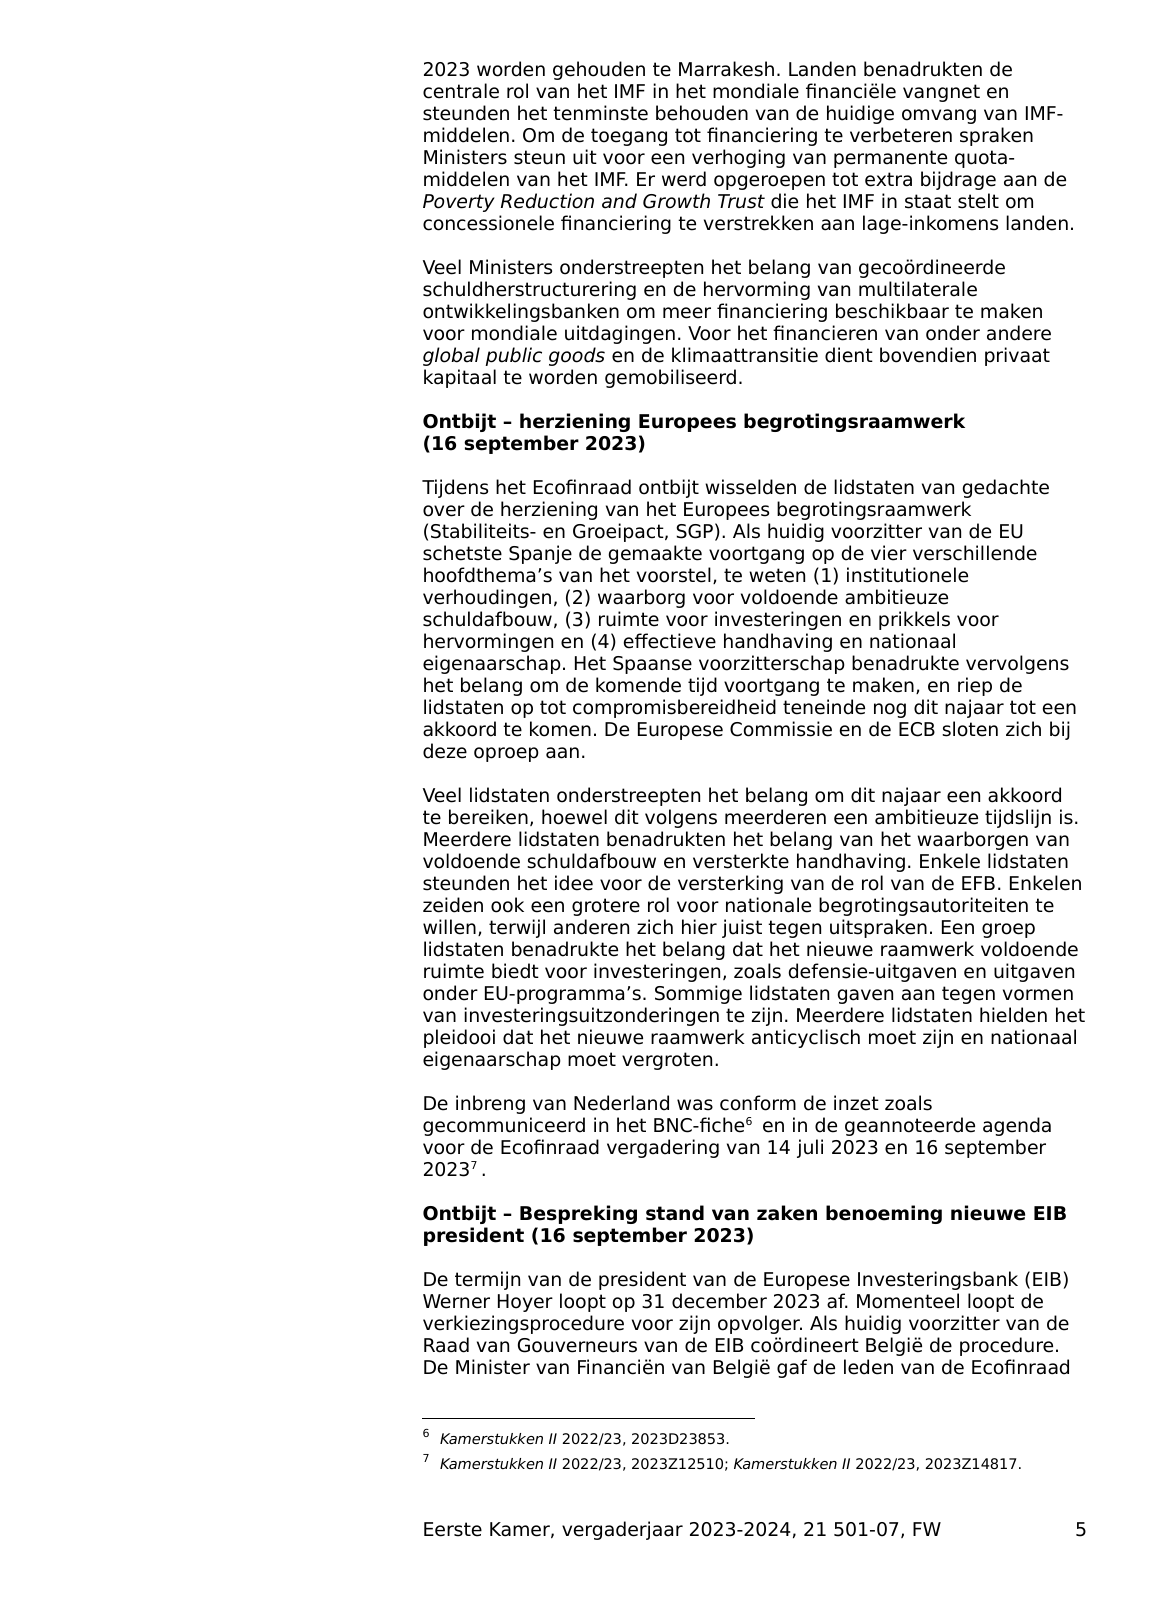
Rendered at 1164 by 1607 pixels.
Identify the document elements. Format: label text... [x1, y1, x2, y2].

text Kamerstukken II 2022/23, 2023D23853. [422, 1427, 1087, 1449]
text De inbreng van Nederland was conform de inzet zoals gecommuniceerd in het BNC-fiche en in de geannoteerde agenda voor de Ecofinraad vergadering van 14 juli 2023 en 16 september 2023. [422, 1093, 1087, 1181]
subtitle Ontbijt – Bespreking stand van zaken benoeming nieuwe EIB president (16 september 2023) [422, 1203, 1087, 1247]
text Kamerstukken II 2022/23, 2023Z12510; Kamerstukken II 2022/23, 2023Z14817. [422, 1452, 1087, 1474]
text Tijdens het Ecofinraad ontbijt wisselden de lidstaten van gedachte over de herziening van het Europees begrotingsraamwerk (Stabiliteits- en Groeipact, SGP). Als huidig voorzitter van de EU schetste Spanje de gemaakte voortgang op de vier verschillende hoofdthema’s van het voorstel, te weten (1) institutionele verhoudingen, (2) waarborg voor voldoende ambitieuze schuldafbouw, (3) ruimte voor investeringen en prikkels voor hervormingen en (4) effectieve handhaving en nationaal eigenaarschap. Het Spaanse voorzitterschap benadrukte vervolgens het belang om de komende tijd voortgang te maken, en riep de lidstaten op tot compromisbereidheid teneinde nog dit najaar tot een akkoord te komen. De Europese Commissie en de ECB sloten zich bij deze oproep aan. [422, 477, 1087, 763]
subtitle Ontbijt – herziening Europees begrotingsraamwerk (16 september 2023) [422, 411, 1087, 455]
text Veel lidstaten onderstreepten het belang om dit najaar een akkoord te bereiken, hoewel dit volgens meerderen een ambitieuze tijdslijn is. Meerdere lidstaten benadrukten het belang van het waarborgen van voldoende schuldafbouw en versterkte handhaving. Enkele lidstaten steunden het idee voor de versterking van de rol van de EFB. Enkelen zeiden ook een grotere rol voor nationale begrotingsautoriteiten te willen, terwijl anderen zich hier juist tegen uitspraken. Een groep lidstaten benadrukte het belang dat het nieuwe raamwerk voldoende ruimte biedt voor investeringen, zoals defensie-uitgaven en uitgaven onder EU-programma’s. Sommige lidstaten gaven aan tegen vormen van investeringsuitzonderingen te zijn. Meerdere lidstaten hielden het pleidooi dat het nieuwe raamwerk anticyclisch moet zijn en nationaal eigenaarschap moet vergroten. [422, 785, 1087, 1071]
text Veel Ministers onderstreepten het belang van gecoördineerde schuldherstructurering en de hervorming van multilaterale ontwikkelingsbanken om meer financiering beschikbaar te maken voor mondiale uitdagingen. Voor het financieren van onder andere global public goods en de klimaattransitie dient bovendien privaat kapitaal te worden gemobiliseerd. [422, 257, 1087, 389]
text De termijn van de president van de Europese Investeringsbank (EIB) Werner Hoyer loopt op 31 december 2023 af. Momenteel loopt de verkiezingsprocedure voor zijn opvolger. Als huidig voorzitter van de Raad van Gouverneurs van de EIB coördineert België de procedure. De Minister van Financiën van België gaf de leden van de Ecofinraad [422, 1269, 1087, 1379]
text 2023 worden gehouden te Marrakesh. Landen benadrukten de centrale rol van het IMF in het mondiale financiële vangnet en steunden het tenminste behouden van de huidige omvang van IMF-middelen. Om de toegang tot financiering te verbeteren spraken Ministers steun uit voor een verhoging van permanente quota-middelen van het IMF. Er werd opgeroepen tot extra bijdrage aan de Poverty Reduction and Growth Trust die het IMF in staat stelt om concessionele financiering te verstrekken aan lage-inkomens landen. [422, 59, 1087, 235]
